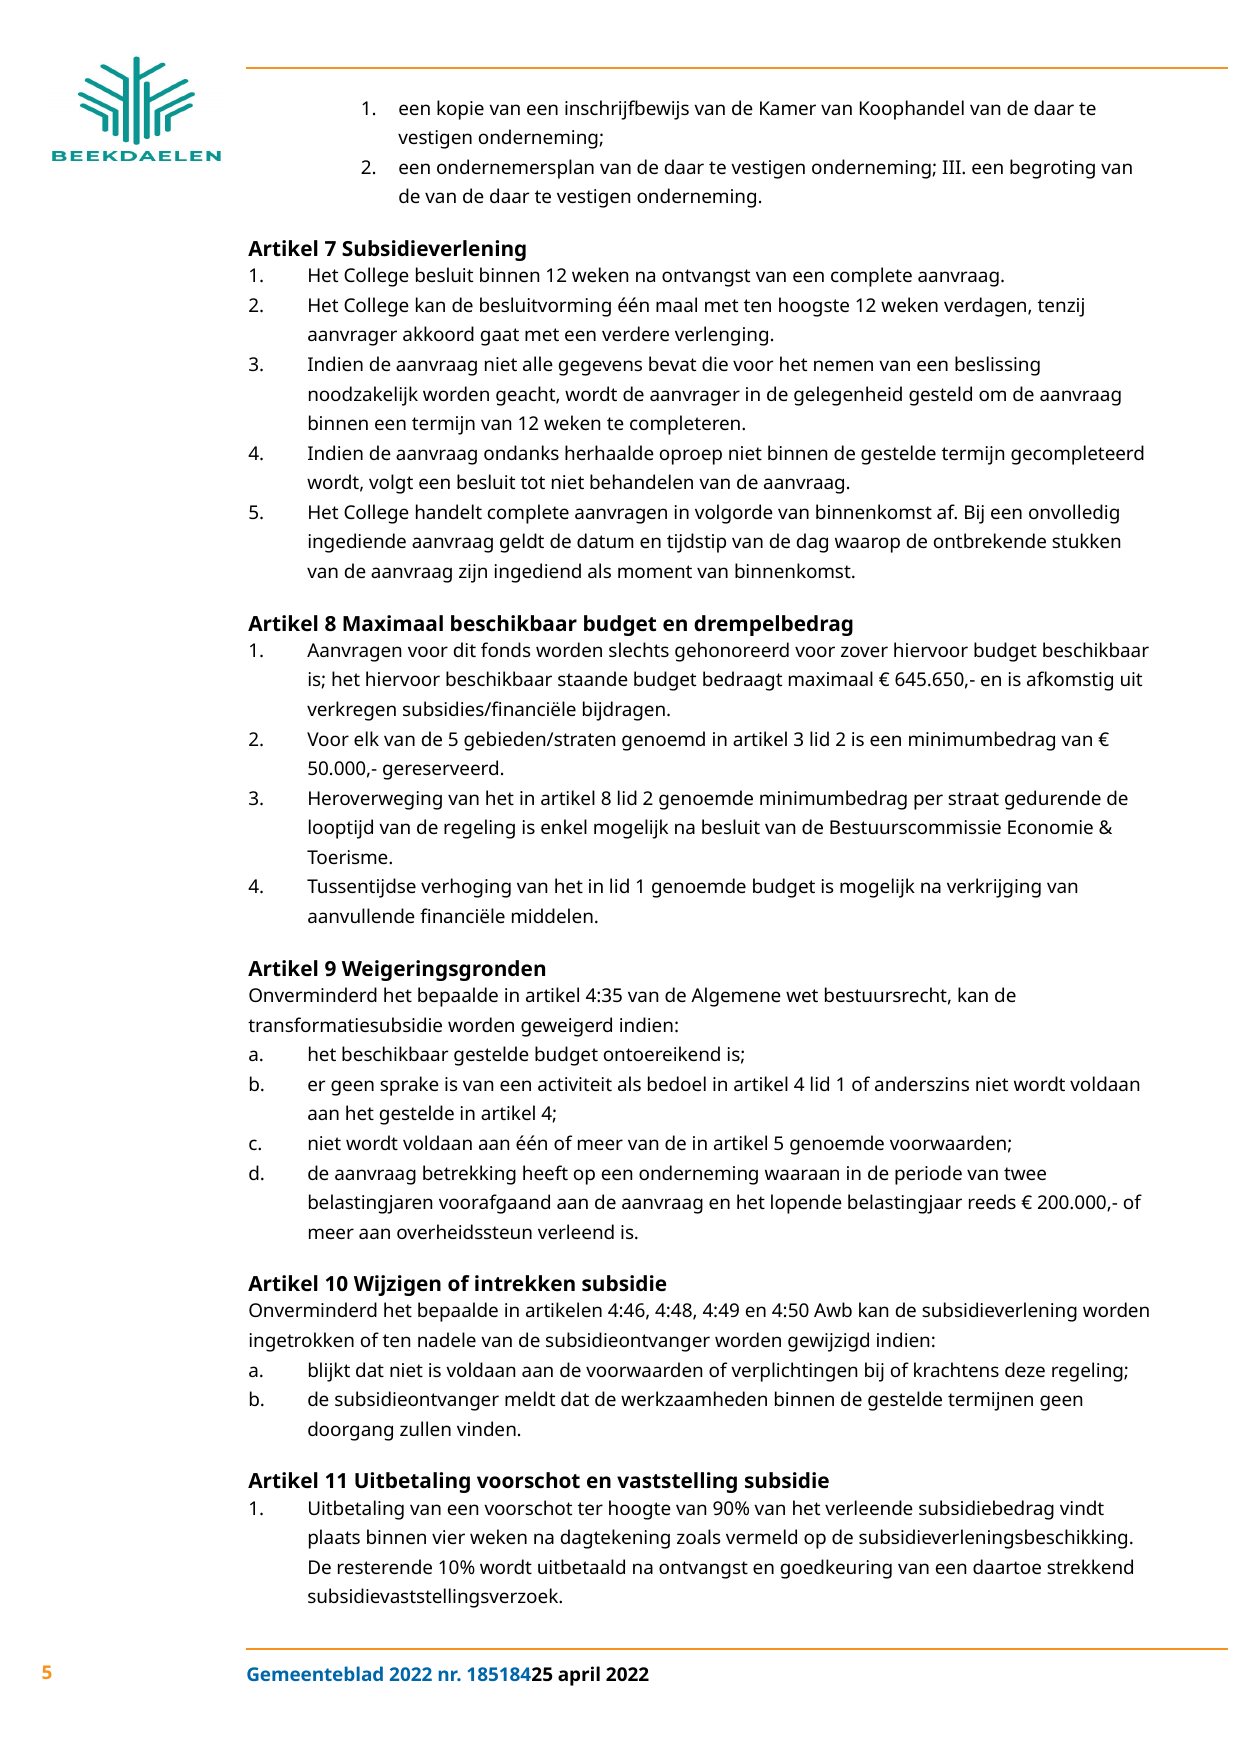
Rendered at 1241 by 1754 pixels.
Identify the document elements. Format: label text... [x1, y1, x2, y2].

list blijkt dat niet is voldaan aan de voorwaarden of verplichtingen bij of krachtens deze regeling; [248, 1357, 1152, 1383]
list de subsidieontvanger meldt dat de werkzaamheden binnen de gestelde termijnen geen doorgang zullen vinden. [248, 1386, 1152, 1442]
list een kopie van een inschrijfbewijs van de Kamer van Koophandel van de daar te vestigen onderneming; [361, 95, 1152, 150]
text Onverminderd het bepaalde in artikelen 4:46, 4:48, 4:49 en 4:50 Awb kan de subsidieverlening worden ingetrokken of ten nadele van de subsidieontvanger worden gewijzigd indien: [248, 1298, 1152, 1353]
list er geen sprake is van een activiteit als bedoel in artikel 4 lid 1 of anderszins niet wordt voldaan aan het gestelde in artikel 4; [248, 1071, 1152, 1126]
list het beschikbaar gestelde budget ontoereikend is; [248, 1041, 1152, 1067]
list Uitbetaling van een voorschot ter hoogte van 90% van het verleende subsidiebedrag vindt plaats binnen vier weken na dagtekening zoals vermeld op de subsidieverleningsbeschikking. De resterende 10% wordt uitbetaald na ontvangst en goedkeuring van een daartoe strekkend subsidievaststellingsverzoek. [248, 1495, 1152, 1609]
list Het College kan de besluitvorming één maal met ten hoogste 12 weken verdagen, tenzij aanvrager akkoord gaat met een verdere verlenging. [248, 292, 1152, 347]
list Voor elk van de 5 gebieden/straten genoemd in artikel 3 lid 2 is een minimumbedrag van € 50.000,- gereserveerd. [248, 726, 1152, 781]
picture [41, 47, 231, 172]
list niet wordt voldaan aan één of meer van de in artikel 5 genoemde voorwaarden; [248, 1130, 1152, 1156]
text Artikel 8 Maximaal beschikbaar budget en drempelbedrag [248, 609, 1152, 637]
list Heroverweging van het in artikel 8 lid 2 genoemde minimumbedrag per straat gedurende de looptijd van de regeling is enkel mogelijk na besluit van de Bestuurscommissie Economie & Toerisme. [248, 785, 1152, 870]
list Het College besluit binnen 12 weken na ontvangst van een complete aanvraag. [248, 262, 1152, 288]
text Artikel 9 Weigeringsgronden [248, 954, 1152, 982]
list Aanvragen voor dit fonds worden slechts gehonoreerd voor zover hiervoor budget beschikbaar is; het hiervoor beschikbaar staande budget bedraagt maximaal € 645.650,- en is afkomstig uit verkregen subsidies/financiële bijdragen. [248, 637, 1152, 722]
list Indien de aanvraag niet alle gegevens bevat die voor het nemen van een beslissing noodzakelijk worden geacht, wordt de aanvrager in de gelegenheid gesteld om de aanvraag binnen een termijn van 12 weken te completeren. [248, 351, 1152, 436]
text Onverminderd het bepaalde in artikel 4:35 van de Algemene wet bestuursrecht, kan de transformatiesubsidie worden geweigerd indien: [248, 982, 1152, 1037]
list Tussentijdse verhoging van het in lid 1 genoemde budget is mogelijk na verkrijging van aanvullende financiële middelen. [248, 874, 1152, 929]
text Artikel 7 Subsidieverlening [248, 234, 1152, 262]
list Indien de aanvraag ondanks herhaalde oproep niet binnen de gestelde termijn gecompleteerd wordt, volgt een besluit tot niet behandelen van de aanvraag. [248, 440, 1152, 495]
list een ondernemersplan van de daar te vestigen onderneming; III. een begroting van de van de daar te vestigen onderneming. [361, 154, 1152, 209]
text Artikel 10 Wijzigen of intrekken subsidie [248, 1269, 1152, 1298]
text Artikel 11 Uitbetaling voorschot en vaststelling subsidie [248, 1466, 1152, 1495]
list de aanvraag betrekking heeft op een onderneming waaraan in de periode van twee belastingjaren voorafgaand aan de aanvraag en het lopende belastingjaar reeds € 200.000,- of meer aan overheidssteun verleend is. [248, 1160, 1152, 1244]
list Het College handelt complete aanvragen in volgorde van binnenkomst af. Bij een onvolledig ingediende aanvraag geldt de datum en tijdstip van de dag waarop de ontbrekende stukken van de aanvraag zijn ingediend als moment van binnenkomst. [248, 499, 1152, 584]
